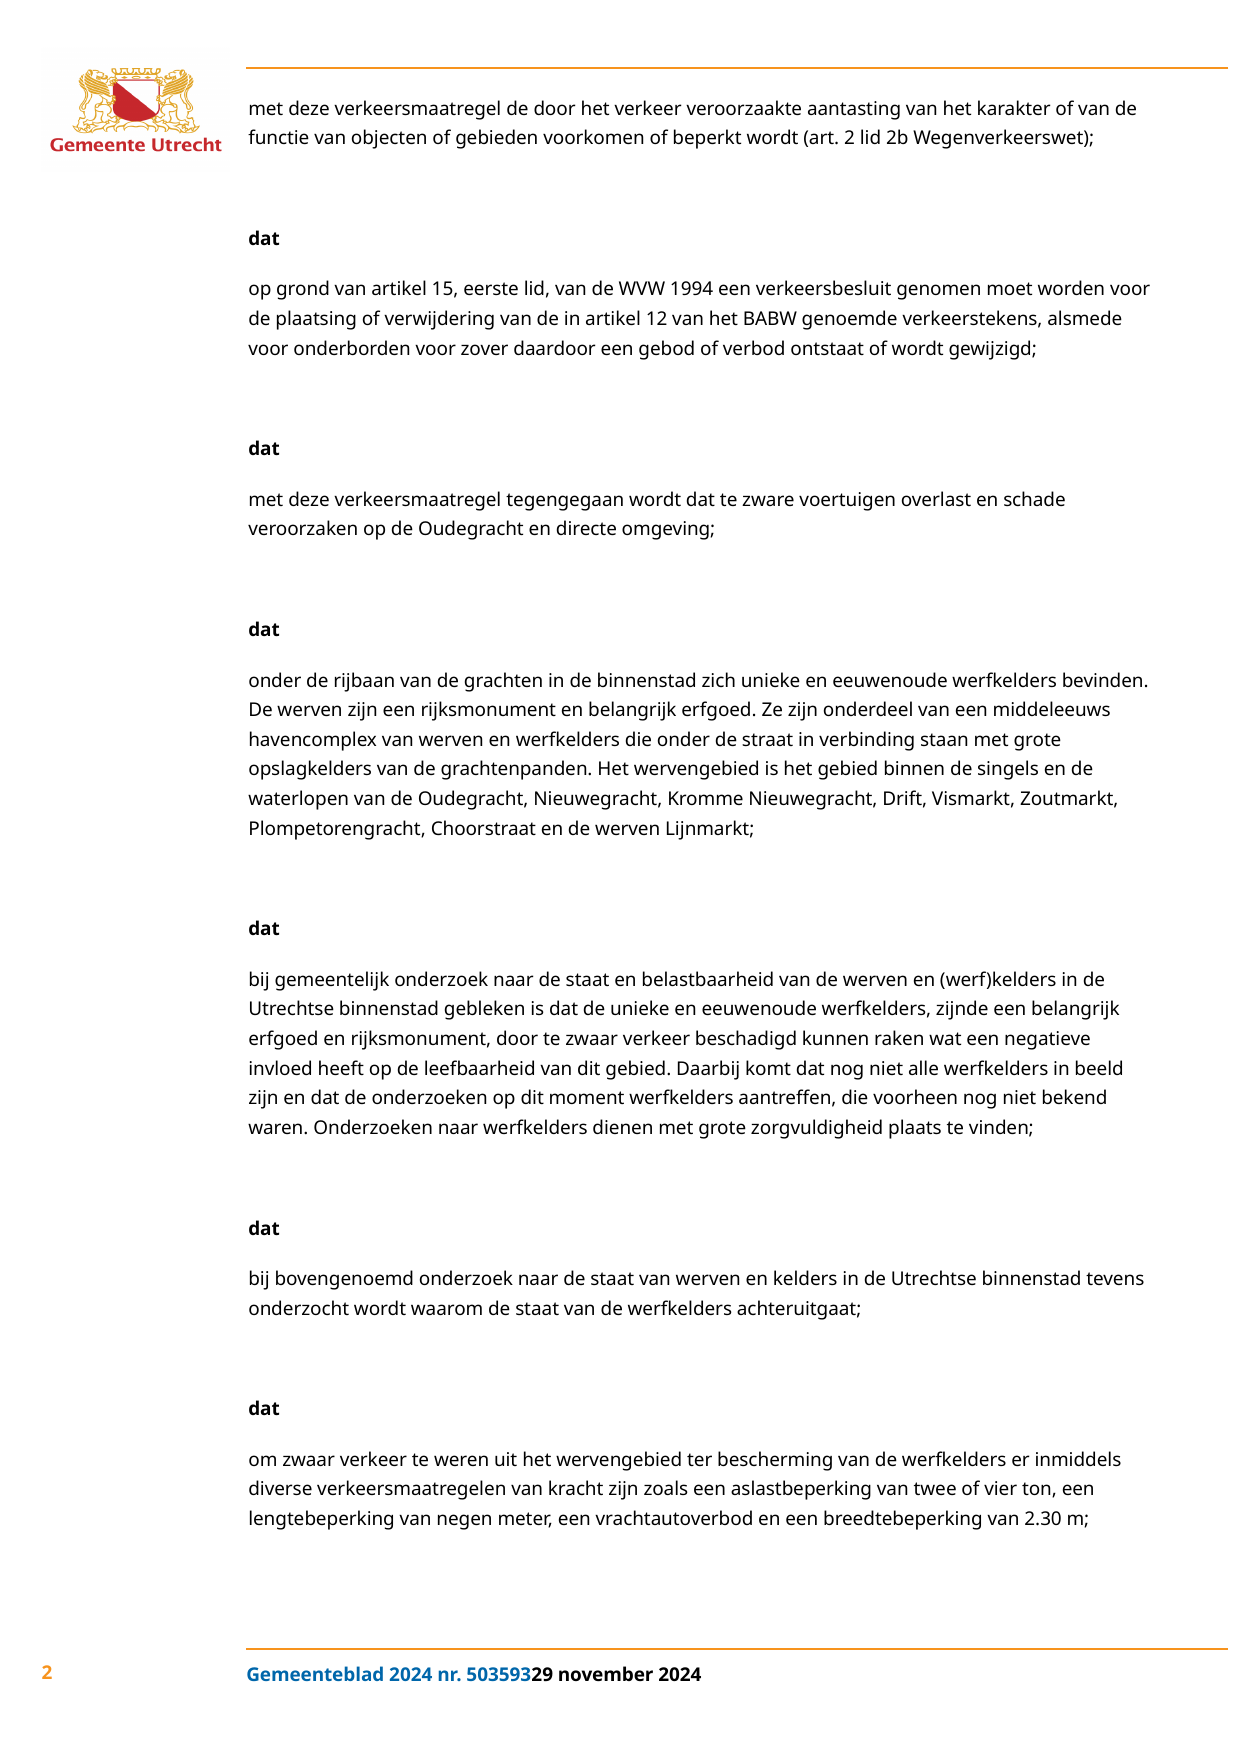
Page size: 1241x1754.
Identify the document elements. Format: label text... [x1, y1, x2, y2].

text onder de rijbaan van de grachten in de binnenstad zich unieke en eeuwenoude werfkelders bevinden. De werven zijn een rijksmonument en belangrijk erfgoed. Ze zijn onderdeel van een middeleeuws havencomplex van werven en werfkelders die onder de straat in verbinding staan met grote opslagkelders van de grachtenpanden. Het wervengebied is het gebied binnen de singels en de waterlopen van de Oudegracht, Nieuwegracht, Kromme Nieuwegracht, Drift, Vismarkt, Zoutmarkt, Plompetorengracht, Choorstraat en de werven Lijnmarkt; [248, 667, 1152, 841]
text bij bovengenoemd onderzoek naar de staat van werven en kelders in de Utrechtse binnenstad tevens onderzocht wordt waarom de staat van de werfkelders achteruitgaat; [248, 1265, 1152, 1321]
text met deze verkeersmaatregel tegengegaan wordt dat te zware voertuigen overlast en schade veroorzaken op de Oudegracht en directe omgeving; [248, 486, 1152, 541]
text dat [248, 1396, 1152, 1421]
text om zwaar verkeer te weren uit het wervengebied ter bescherming van de werfkelders er inmiddels diverse verkeersmaatregelen van kracht zijn zoals een aslastbeperking van twee of vier ton, een lengtebeperking van negen meter, een vrachtautoverbod en een breedtebeperking van 2.30 m; [248, 1446, 1152, 1531]
text dat [248, 225, 1152, 251]
text op grond van artikel 15, eerste lid, van de WVW 1994 een verkeersbesluit genomen moet worden voor de plaatsing of verwijdering van de in artikel 12 van het BABW genoemde verkeerstekens, alsmede voor onderborden voor zover daardoor een gebod of verbod ontstaat of wordt gewijzigd; [248, 276, 1152, 361]
text bij gemeentelijk onderzoek naar de staat en belastbaarheid van de werven en (werf)kelders in de Utrechtse binnenstad gebleken is dat de unieke en eeuwenoude werfkelders, zijnde een belangrijk erfgoed en rijksmonument, door te zwaar verkeer beschadigd kunnen raken wat een negatieve invloed heeft op de leefbaarheid van dit gebied. Daarbij komt dat nog niet alle werfkelders in beeld zijn en dat de onderzoeken op dit moment werfkelders aantreffen, die voorheen nog niet bekend waren. Onderzoeken naar werfkelders dienen met grote zorgvuldigheid plaats te vinden; [248, 966, 1152, 1140]
text dat [248, 436, 1152, 461]
text dat [248, 616, 1152, 642]
text dat [248, 1215, 1152, 1241]
picture [41, 47, 231, 172]
text dat [248, 916, 1152, 941]
text met deze verkeersmaatregel de door het verkeer veroorzaakte aantasting van het karakter of van de functie van objecten of gebieden voorkomen of beperkt wordt (art. 2 lid 2b Wegenverkeerswet); [248, 95, 1152, 150]
